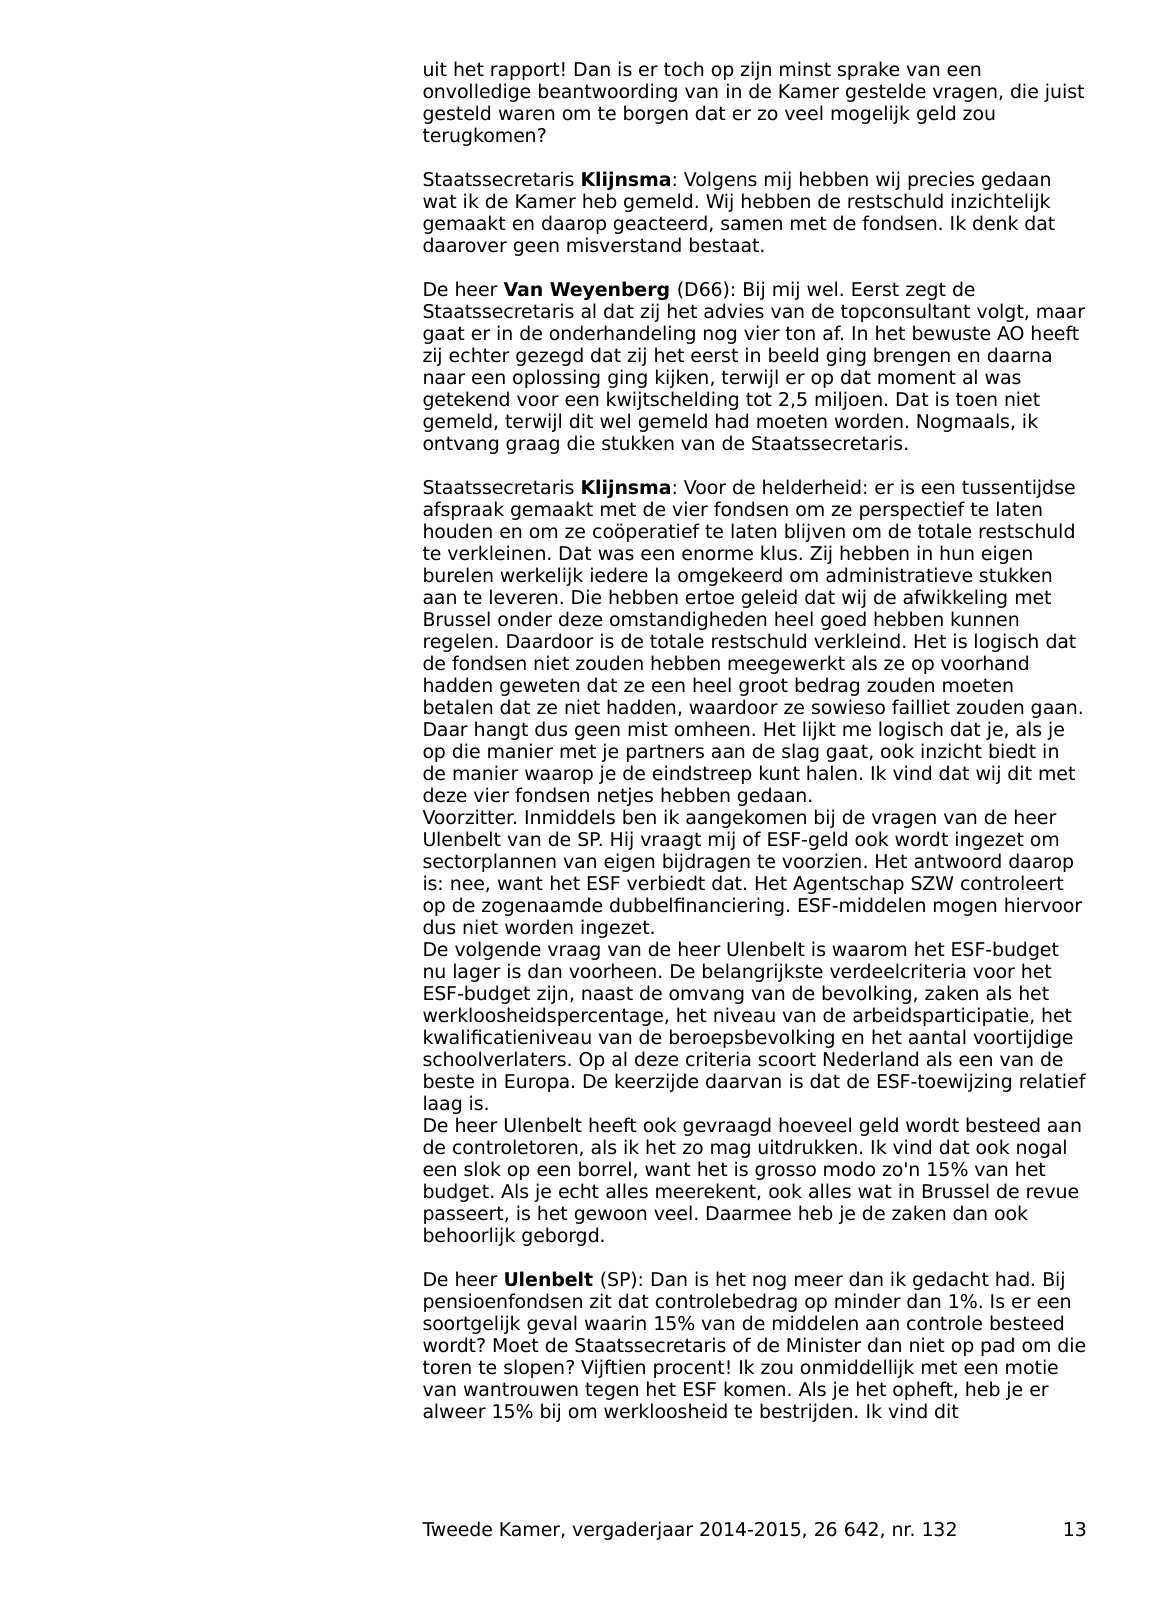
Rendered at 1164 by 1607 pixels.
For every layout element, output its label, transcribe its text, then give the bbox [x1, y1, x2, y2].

text De heer Van Weyenberg (D66): Bij mij wel. Eerst zegt de Staatssecretaris al dat zij het advies van de topconsultant volgt, maar gaat er in de onderhandeling nog vier ton af. In het bewuste AO heeft zij echter gezegd dat zij het eerst in beeld ging brengen en daarna naar een oplossing ging kijken, terwijl er op dat moment al was getekend voor een kwijtschelding tot 2,5 miljoen. Dat is toen niet gemeld, terwijl dit wel gemeld had moeten worden. Nogmaals, ik ontvang graag die stukken van de Staatssecretaris. [422, 279, 1087, 455]
text De heer Ulenbelt (SP): Dan is het nog meer dan ik gedacht had. Bij pensioenfondsen zit dat controlebedrag op minder dan 1%. Is er een soortgelijk geval waarin 15% van de middelen aan controle besteed wordt? Moet de Staatssecretaris of de Minister dan niet op pad om die toren te slopen? Vijftien procent! Ik zou onmiddellijk met een motie van wantrouwen tegen het ESF komen. Als je het opheft, heb je er alweer 15% bij om werkloosheid te bestrijden. Ik vind dit [422, 1269, 1087, 1423]
text De volgende vraag van de heer Ulenbelt is waarom het ESF-budget nu lager is dan voorheen. De belangrijkste verdeelcriteria voor het ESF-budget zijn, naast de omvang van de bevolking, zaken als het werkloosheidspercentage, het niveau van de arbeidsparticipatie, het kwalificatieniveau van de beroepsbevolking en het aantal voortijdige schoolverlaters. Op al deze criteria scoort Nederland als een van de beste in Europa. De keerzijde daarvan is dat de ESF-toewijzing relatief laag is. [422, 939, 1087, 1115]
text De heer Ulenbelt heeft ook gevraagd hoeveel geld wordt besteed aan de controletoren, als ik het zo mag uitdrukken. Ik vind dat ook nogal een slok op een borrel, want het is grosso modo zo'n 15% van het budget. Als je echt alles meerekent, ook alles wat in Brussel de revue passeert, is het gewoon veel. Daarmee heb je de zaken dan ook behoorlijk geborgd. [422, 1115, 1087, 1247]
text uit het rapport! Dan is er toch op zijn minst sprake van een onvolledige beantwoording van in de Kamer gestelde vragen, die juist gesteld waren om te borgen dat er zo veel mogelijk geld zou terugkomen? [422, 59, 1087, 147]
text Voorzitter. Inmiddels ben ik aangekomen bij de vragen van de heer Ulenbelt van de SP. Hij vraagt mij of ESF-geld ook wordt ingezet om sectorplannen van eigen bijdragen te voorzien. Het antwoord daarop is: nee, want het ESF verbiedt dat. Het Agentschap SZW controleert op de zogenaamde dubbelfinanciering. ESF-middelen mogen hiervoor dus niet worden ingezet. [422, 807, 1087, 939]
text Staatssecretaris Klijnsma: Volgens mij hebben wij precies gedaan wat ik de Kamer heb gemeld. Wij hebben de restschuld inzichtelijk gemaakt en daarop geacteerd, samen met de fondsen. Ik denk dat daarover geen misverstand bestaat. [422, 169, 1087, 257]
text Staatssecretaris Klijnsma: Voor de helderheid: er is een tussentijdse afspraak gemaakt met de vier fondsen om ze perspectief te laten houden en om ze coöperatief te laten blijven om de totale restschuld te verkleinen. Dat was een enorme klus. Zij hebben in hun eigen burelen werkelijk iedere la omgekeerd om administratieve stukken aan te leveren. Die hebben ertoe geleid dat wij de afwikkeling met Brussel onder deze omstandigheden heel goed hebben kunnen regelen. Daardoor is de totale restschuld verkleind. Het is logisch dat de fondsen niet zouden hebben meegewerkt als ze op voorhand hadden geweten dat ze een heel groot bedrag zouden moeten betalen dat ze niet hadden, waardoor ze sowieso failliet zouden gaan. Daar hangt dus geen mist omheen. Het lijkt me logisch dat je, als je op die manier met je partners aan de slag gaat, ook inzicht biedt in de manier waarop je de eindstreep kunt halen. Ik vind dat wij dit met deze vier fondsen netjes hebben gedaan. [422, 477, 1087, 807]
